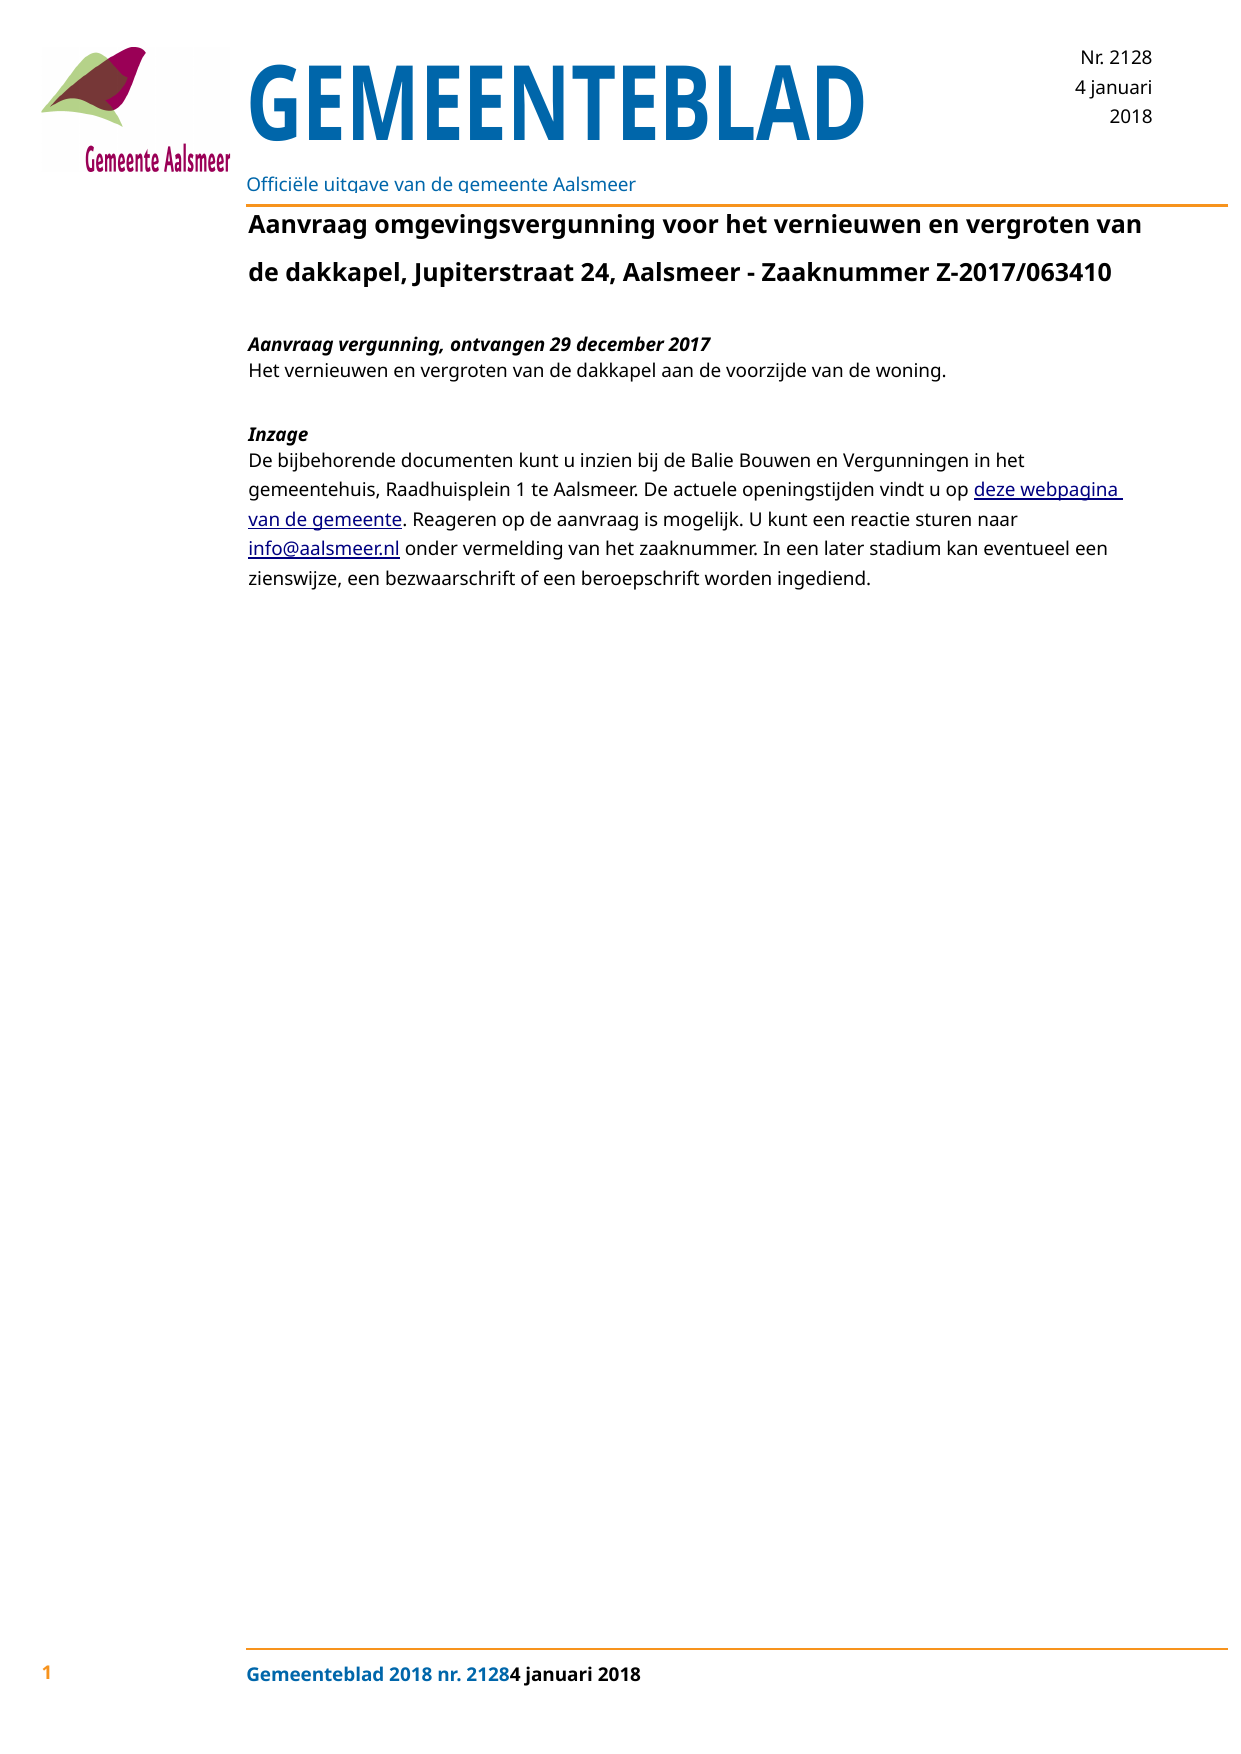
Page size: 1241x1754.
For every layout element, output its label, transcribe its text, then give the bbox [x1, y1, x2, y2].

text ​ [248, 616, 1152, 641]
text Aanvraag vergunning, ontvangen 29 december 2017 [248, 331, 1152, 357]
text Inzage [248, 421, 1152, 447]
picture [41, 47, 231, 172]
text Het vernieuwen en vergroten van de dakkapel aan de voorzijde van de woning. [248, 357, 1152, 383]
text Aanvraag omgevingsvergunning voor het vernieuwen en vergroten van de dakkapel, Jupiterstraat 24, Aalsmeer - Zaaknummer Z-2017/063410 [248, 207, 1152, 288]
text De bijbehorende documenten kunt u inzien bij de Balie Bouwen en Vergunningen in het gemeentehuis, Raadhuisplein 1 te Aalsmeer. De actuele openingstijden vindt u op deze webpagina van de gemeente. Reageren op de aanvraag is mogelijk. U kunt een reactie sturen naar info@aalsmeer.nl onder vermelding van het zaaknummer. In een later stadium kan eventueel een zienswijze, een bezwaarschrift of een beroepschrift worden ingediend. [248, 447, 1152, 591]
